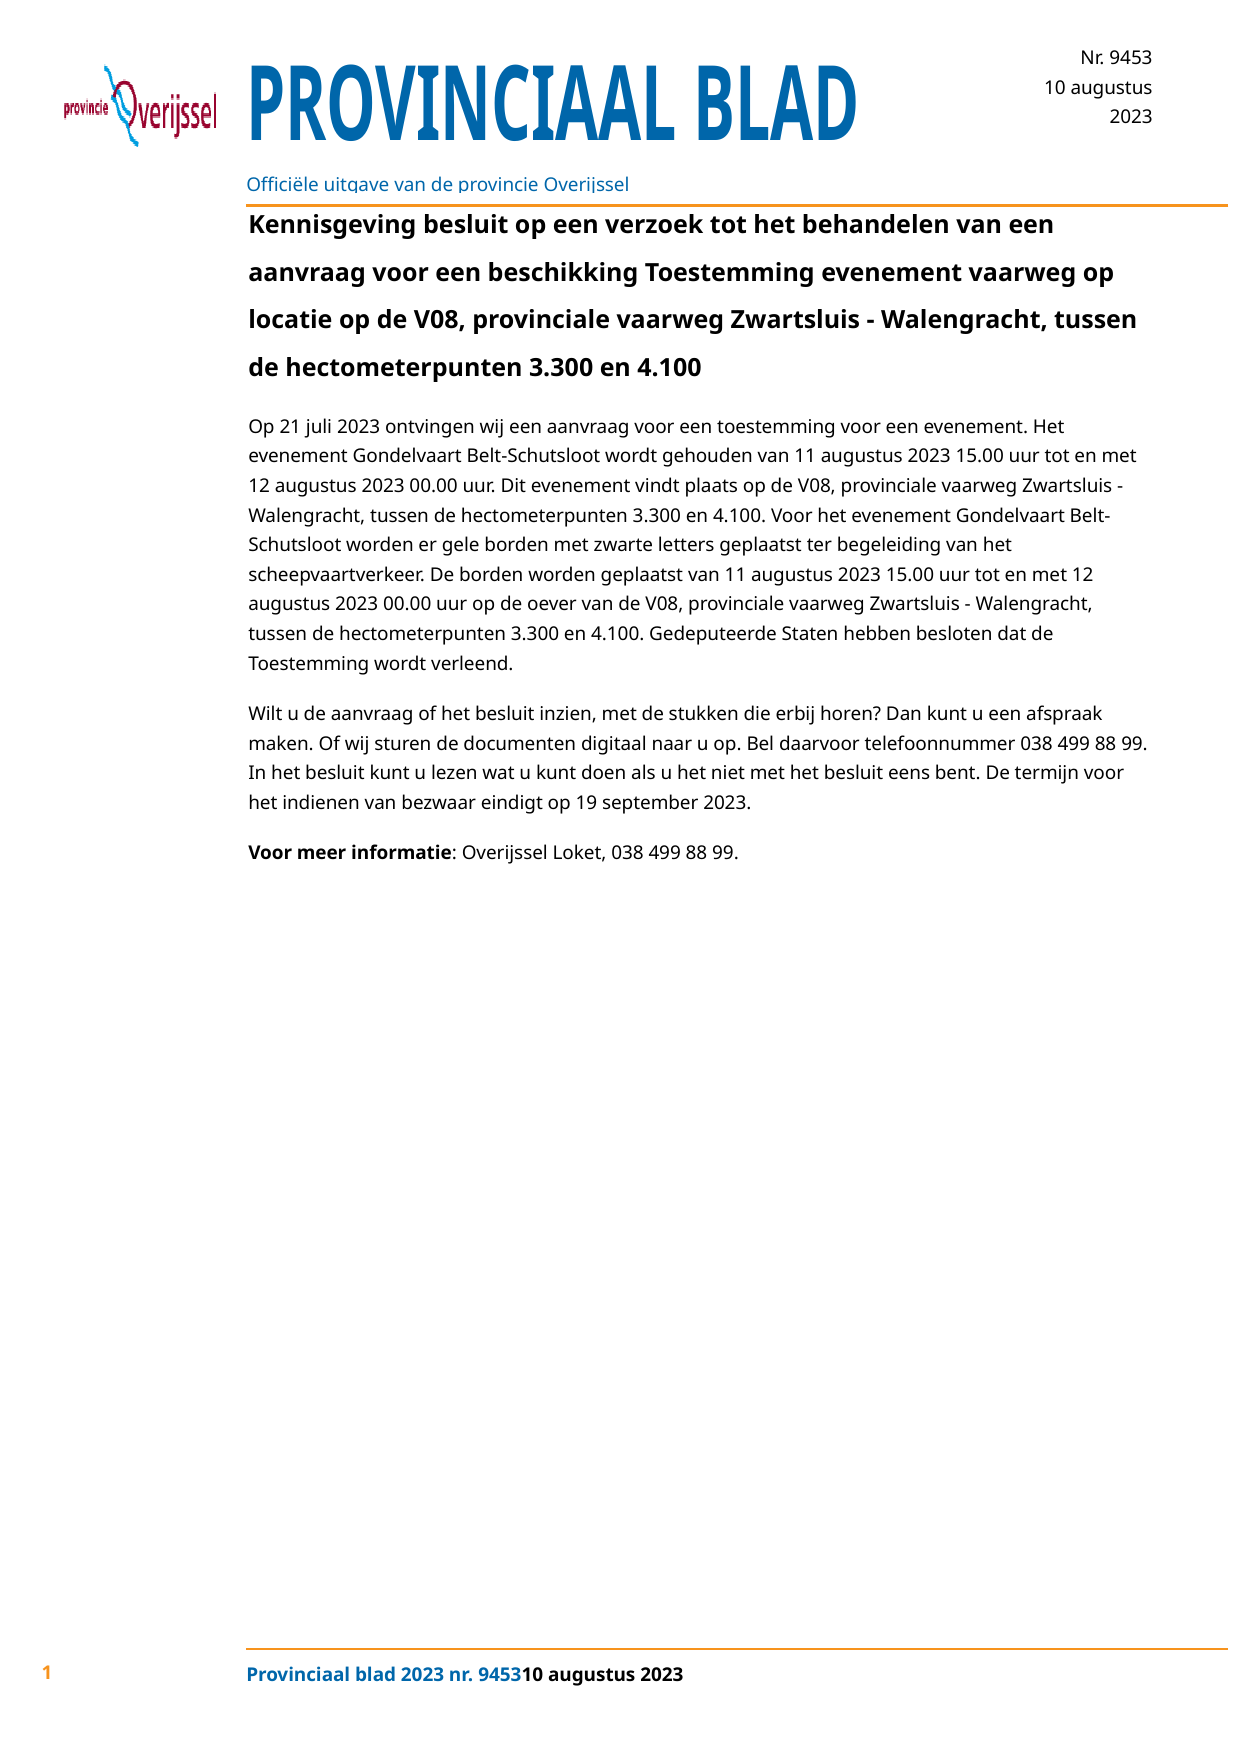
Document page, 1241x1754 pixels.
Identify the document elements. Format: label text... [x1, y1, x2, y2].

text Wilt u de aanvraag of het besluit inzien, met de stukken die erbij horen? Dan kunt u een afspraak maken. Of wij sturen de documenten digitaal naar u op. Bel daarvoor telefoonnummer 038 499 88 99. In het besluit kunt u lezen wat u kunt doen als u het niet met het besluit eens bent. De termijn voor het indienen van bezwaar eindigt op 19 september 2023. [248, 700, 1152, 815]
text Voor meer informatie: Overijssel Loket, 038 499 88 99. [248, 839, 1152, 865]
picture [41, 47, 231, 172]
text Op 21 juli 2023 ontvingen wij een aanvraag voor een toestemming voor een evenement. Het evenement Gondelvaart Belt-Schutsloot wordt gehouden van 11 augustus 2023 15.00 uur tot en met 12 augustus 2023 00.00 uur. Dit evenement vindt plaats op de V08, provinciale vaarweg Zwartsluis - Walengracht, tussen de hectometerpunten 3.300 en 4.100. Voor het evenement Gondelvaart Belt-Schutsloot worden er gele borden met zwarte letters geplaatst ter begeleiding van het scheepvaartverkeer. De borden worden geplaatst van 11 augustus 2023 15.00 uur tot en met 12 augustus 2023 00.00 uur op de oever van de V08, provinciale vaarweg Zwartsluis - Walengracht, tussen de hectometerpunten 3.300 en 4.100. Gedeputeerde Staten hebben besloten dat de Toestemming wordt verleend. [248, 413, 1152, 676]
text Kennisgeving besluit op een verzoek tot het behandelen van een aanvraag voor een beschikking Toestemming evenement vaarweg op locatie op de V08, provinciale vaarweg Zwartsluis - Walengracht, tussen de hectometerpunten 3.300 en 4.100 [248, 207, 1152, 384]
